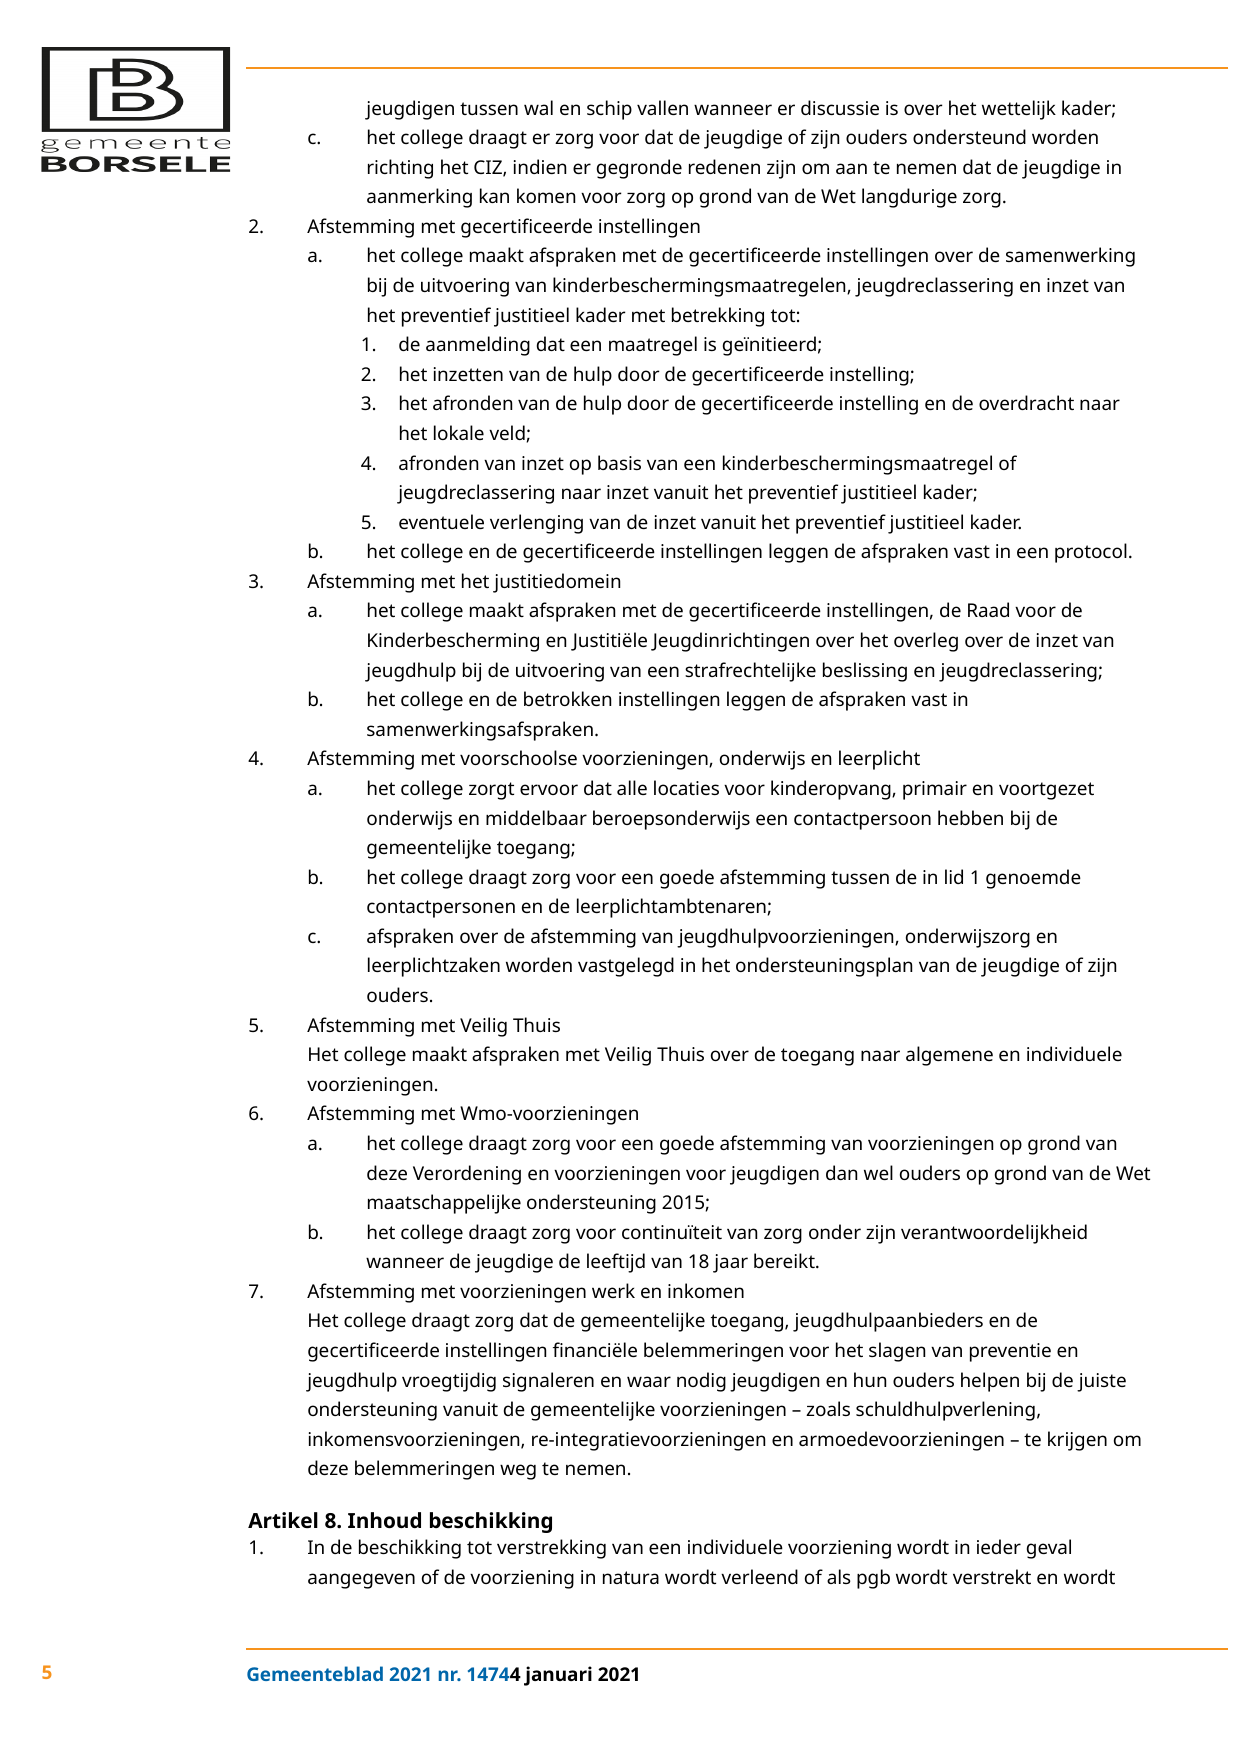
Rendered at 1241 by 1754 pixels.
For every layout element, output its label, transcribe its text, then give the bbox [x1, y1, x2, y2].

list afronden van inzet op basis van een kinderbeschermingsmaatregel of jeugdreclassering naar inzet vanuit het preventief justitieel kader; [361, 450, 1152, 505]
list de aanmelding dat een maatregel is geïnitieerd; [361, 331, 1152, 357]
list jeugdigen tussen wal en schip vallen wanneer er discussie is over het wettelijk kader; [307, 95, 1152, 121]
text Artikel 8. Inhoud beschikking [248, 1506, 1152, 1534]
list eventuele verlenging van de inzet vanuit het preventief justitieel kader. [361, 509, 1152, 535]
list In de beschikking tot verstrekking van een individuele voorziening wordt in ieder geval aangegeven of de voorziening in natura wordt verleend of als pgb wordt verstrekt en wordt [248, 1534, 1152, 1590]
list Afstemming met gecertificeerde instellingen [248, 213, 1152, 239]
list Het college draagt zorg dat de gemeentelijke toegang, jeugdhulpaanbieders en de gecertificeerde instellingen financiële belemmeringen voor het slagen van preventie en jeugdhulp vroegtijdig signaleren en waar nodig jeugdigen en hun ouders helpen bij de juiste ondersteuning vanuit de gemeentelijke voorzieningen – zoals schuldhulpverlening, inkomensvoorzieningen, re-integratievoorzieningen en armoedevoorzieningen – te krijgen om deze belemmeringen weg te nemen. [248, 1308, 1152, 1481]
picture [41, 47, 231, 172]
list het college draagt zorg voor een goede afstemming tussen de in lid 1 genoemde contactpersonen en de leerplichtambtenaren; [307, 864, 1152, 919]
list Het college maakt afspraken met Veilig Thuis over de toegang naar algemene en individuele voorzieningen. [248, 1041, 1152, 1097]
list het college maakt afspraken met de gecertificeerde instellingen over de samenwerking bij de uitvoering van kinderbeschermingsmaatregelen, jeugdreclassering en inzet van het preventief justitieel kader met betrekking tot: [307, 243, 1152, 328]
list het college maakt afspraken met de gecertificeerde instellingen, de Raad voor de Kinderbescherming en Justitiële Jeugdinrichtingen over het overleg over de inzet van jeugdhulp bij de uitvoering van een strafrechtelijke beslissing en jeugdreclassering; [307, 598, 1152, 683]
list Afstemming met het justitiedomein [248, 568, 1152, 594]
list Afstemming met Wmo-voorzieningen [248, 1101, 1152, 1126]
list het college en de gecertificeerde instellingen leggen de afspraken vast in een protocol. [307, 538, 1152, 564]
list Afstemming met voorzieningen werk en inkomen [248, 1278, 1152, 1304]
list Afstemming met Veilig Thuis [248, 1012, 1152, 1038]
list het college zorgt ervoor dat alle locaties voor kinderopvang, primair en voortgezet onderwijs en middelbaar beroepsonderwijs een contactpersoon hebben bij de gemeentelijke toegang; [307, 775, 1152, 860]
list het afronden van de hulp door de gecertificeerde instelling en de overdracht naar het lokale veld; [361, 391, 1152, 446]
list afspraken over de afstemming van jeugdhulpvoorzieningen, onderwijszorg en leerplichtzaken worden vastgelegd in het ondersteuningsplan van de jeugdige of zijn ouders. [307, 923, 1152, 1008]
list het college draagt zorg voor een goede afstemming van voorzieningen op grond van deze Verordening en voorzieningen voor jeugdigen dan wel ouders op grond van de Wet maatschappelijke ondersteuning 2015; [307, 1130, 1152, 1215]
list het college draagt zorg voor continuïteit van zorg onder zijn verantwoordelijkheid wanneer de jeugdige de leeftijd van 18 jaar bereikt. [307, 1219, 1152, 1274]
list het college en de betrokken instellingen leggen de afspraken vast in samenwerkingsafspraken. [307, 686, 1152, 742]
list Afstemming met voorschoolse voorzieningen, onderwijs en leerplicht [248, 746, 1152, 771]
list het college draagt er zorg voor dat de jeugdige of zijn ouders ondersteund worden richting het CIZ, indien er gegronde redenen zijn om aan te nemen dat de jeugdige in aanmerking kan komen voor zorg op grond van de Wet langdurige zorg. [307, 124, 1152, 209]
list het inzetten van de hulp door de gecertificeerde instelling; [361, 361, 1152, 387]
